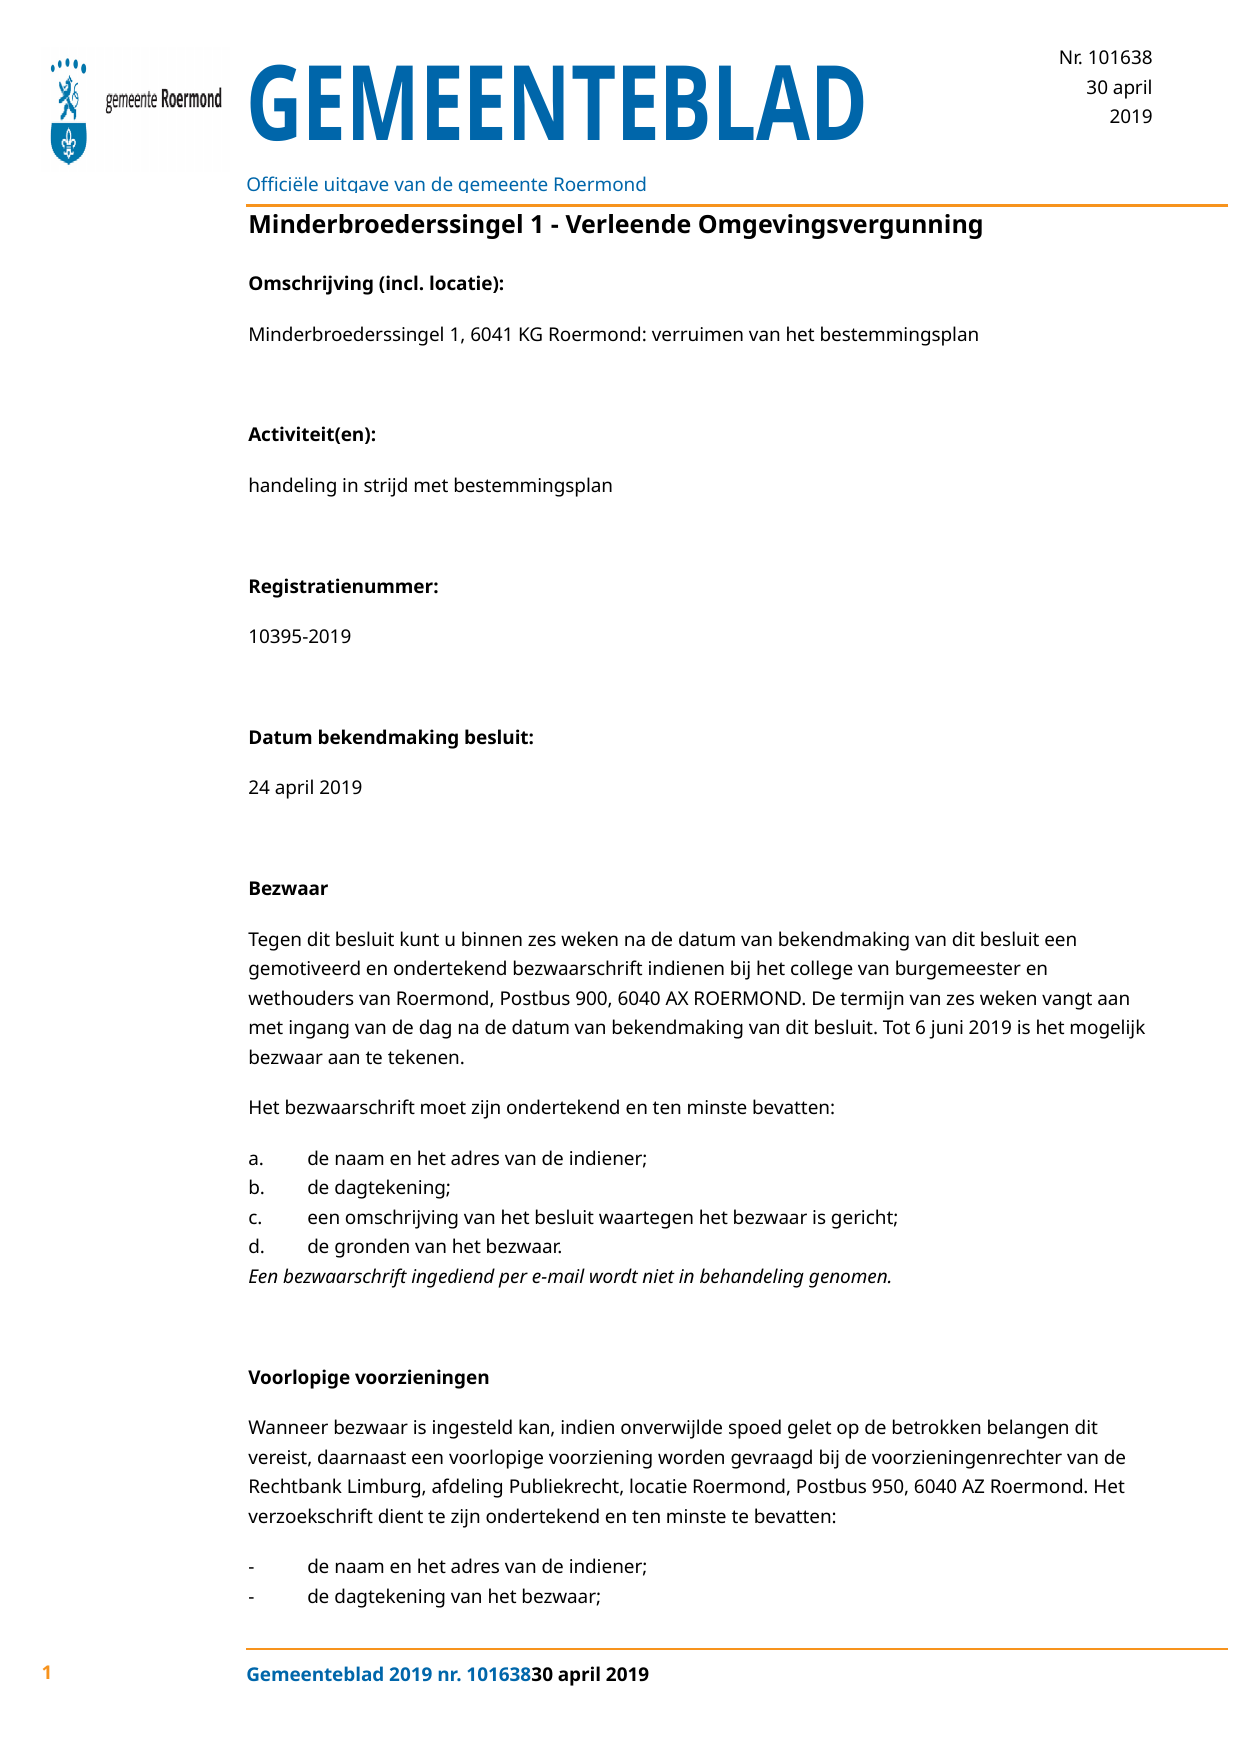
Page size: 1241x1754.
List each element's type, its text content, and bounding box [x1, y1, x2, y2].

list de naam en het adres van de indiener; [248, 1145, 1152, 1171]
text Datum bekendmaking besluit: [248, 724, 1152, 750]
text Voorlopige voorzieningen [248, 1364, 1152, 1390]
text Activiteit(en): [248, 422, 1152, 447]
text Het bezwaarschrift moet zijn ondertekend en ten minste bevatten: [248, 1094, 1152, 1120]
text 10395-2019 [248, 623, 1152, 649]
text Omschrijving (incl. locatie): [248, 270, 1152, 296]
text Een bezwaarschrift ingediend per e-mail wordt niet in behandeling genomen. [248, 1263, 1152, 1289]
text Minderbroederssingel 1, 6041 KG Roermond: verruimen van het bestemmingsplan [248, 321, 1152, 346]
list de naam en het adres van de indiener; [248, 1554, 1152, 1579]
text Registratienummer: [248, 573, 1152, 598]
text Wanneer bezwaar is ingesteld kan, indien onverwijlde spoed gelet op de betrokken belangen dit vereist, daarnaast een voorlopige voorziening worden gevraagd bij de voorzieningenrechter van de Rechtbank Limburg, afdeling Publiekrecht, locatie Roermond, Postbus 950, 6040 AZ Roermond. Het verzoekschrift dient te zijn ondertekend en ten minste te bevatten: [248, 1414, 1152, 1529]
text handeling in strijd met bestemmingsplan [248, 472, 1152, 498]
text Tegen dit besluit kunt u binnen zes weken na de datum van bekendmaking van dit besluit een gemotiveerd en ondertekend bezwaarschrift indienen bij het college van burgemeester en wethouders van Roermond, Postbus 900, 6040 AX ROERMOND. De termijn van zes weken vangt aan met ingang van de dag na de datum van bekendmaking van dit besluit. Tot 6 juni 2019 is het mogelijk bezwaar aan te tekenen. [248, 926, 1152, 1070]
list de gronden van het bezwaar. [248, 1234, 1152, 1259]
text Bezwaar [248, 875, 1152, 901]
text Minderbroederssingel 1 - Verleende Omgevingsvergunning [248, 207, 1152, 241]
list de dagtekening; [248, 1174, 1152, 1200]
picture [41, 47, 231, 172]
list een omschrijving van het besluit waartegen het bezwaar is gericht; [248, 1204, 1152, 1230]
list de dagtekening van het bezwaar; [248, 1583, 1152, 1609]
text 24 april 2019 [248, 774, 1152, 800]
